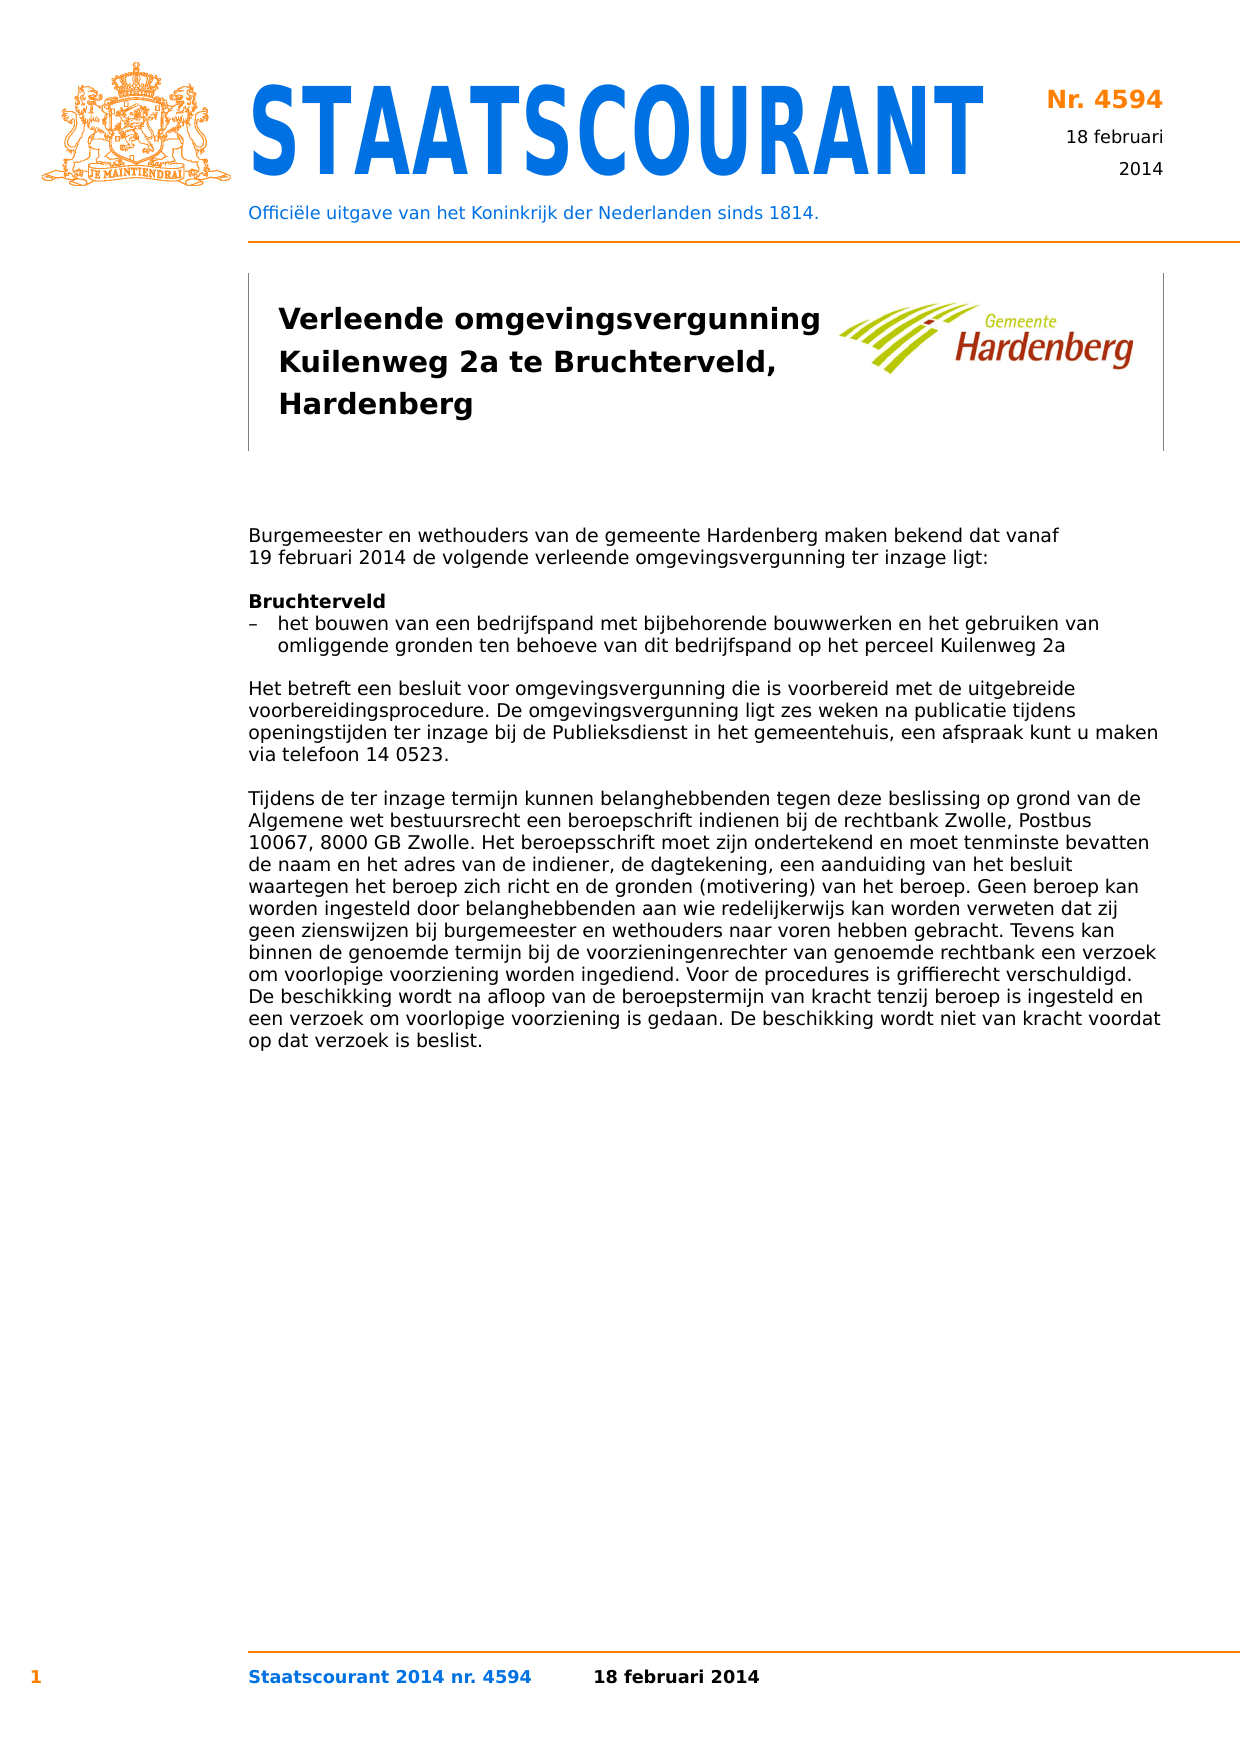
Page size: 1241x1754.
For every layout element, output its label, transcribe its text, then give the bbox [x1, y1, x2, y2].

text – het bouwen van een bedrijfspand met bijbehorende bouwwerken en het gebruiken van omliggende gronden ten behoeve van dit bedrijfspand op het perceel Kuilenweg 2a [248, 612, 1163, 656]
table_header [25, 62, 248, 241]
table_cell 18 februari [998, 121, 1240, 153]
text Het betreft een besluit voor omgevingsvergunning die is voorbereid met de uitgebreide voorbereidingsprocedure. De omgevingsvergunning ligt zes weken na publicatie tijdens openingstijden ter inzage bij de Publieksdienst in het gemeentehuis, een afspraak kunt u maken via telefoon 14 0523. [248, 678, 1163, 766]
table_cell Officiële uitgave van het Koninkrijk der Nederlanden sinds 1814. [248, 203, 1240, 241]
table_header STAATSCOURANT [248, 62, 998, 203]
picture [41, 62, 231, 186]
text Tijdens de ter inzage termijn kunnen belanghebbenden tegen deze beslissing op grond van de Algemene wet bestuursrecht een beroepschrift indienen bij de rechtbank Zwolle, Postbus 10067, 8000 GB Zwolle. Het beroepsschrift moet zijn ondertekend en moet tenminste bevatten de naam en het adres van de indiener, de dagtekening, een aanduiding van het besluit waartegen het beroep zich richt en de gronden (motivering) van het beroep. Geen beroep kan worden ingesteld door belanghebbenden aan wie redelijkerwijs kan worden verweten dat zij geen zienswijzen bij burgemeester en wethouders naar voren hebben gebracht. Tevens kan binnen de genoemde termijn bij de voorzieningenrechter van genoemde rechtbank een verzoek om voorlopige voorziening worden ingediend. Voor de procedures is griffierecht verschuldigd. De beschikking wordt na afloop van de beroepstermijn van kracht tenzij beroep is ingesteld en een verzoek om voorlopige voorziening is gedaan. De beschikking wordt niet van kracht voordat op dat verzoek is beslist. [248, 788, 1163, 1052]
table_cell 2014 [998, 153, 1240, 203]
subtitle Verleende omgevingsvergunning Kuilenweg 2a te Bruchterveld, Hardenberg [249, 273, 1163, 451]
table_header Nr. 4594 [998, 62, 1240, 121]
text Burgemeester en wethouders van de gemeente Hardenberg maken bekend dat vanaf 19 februari 2014 de volgende verleende omgevingsvergunning ter inzage ligt: [248, 525, 1163, 569]
text Bruchterveld [248, 591, 1163, 612]
picture [838, 302, 1134, 374]
